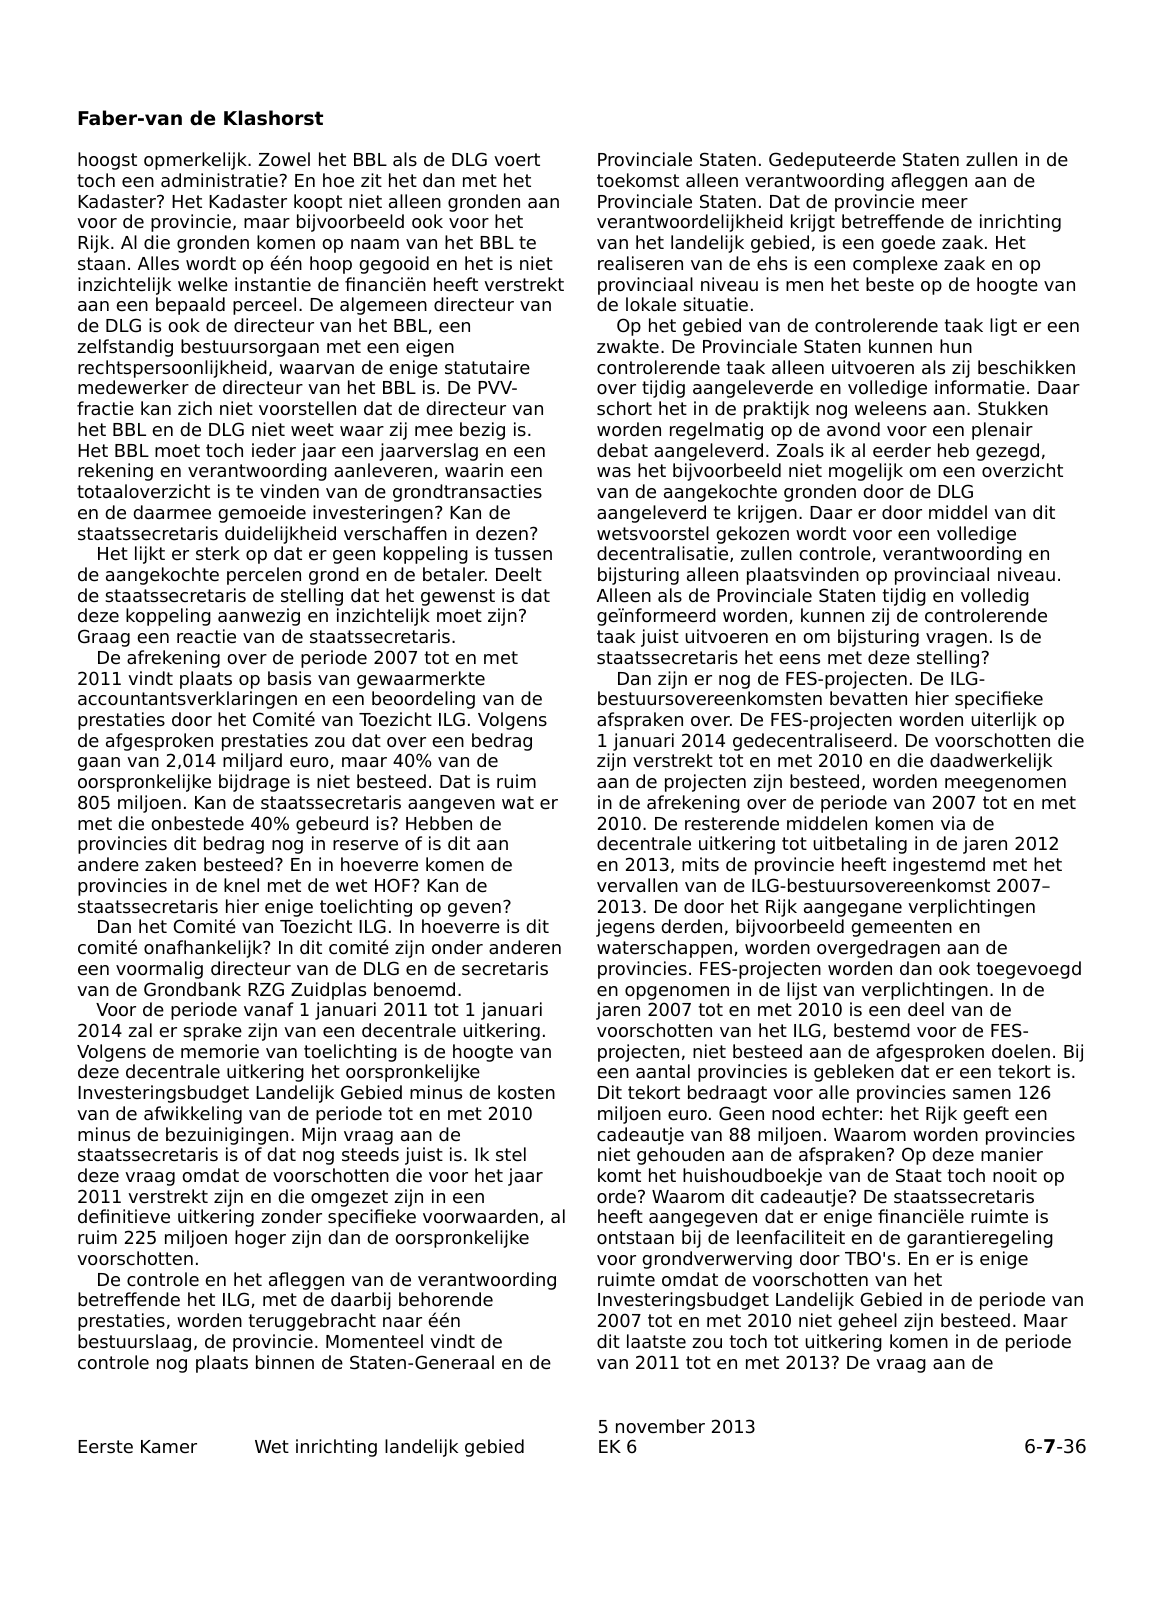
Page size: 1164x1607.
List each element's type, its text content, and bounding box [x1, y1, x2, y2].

text hoogst opmerkelijk. Zowel het BBL als de DLG voert toch een administratie? En hoe zit het dan met het Kadaster? Het Kadaster koopt niet alleen gronden aan voor de provincie, maar bijvoorbeeld ook voor het Rijk. Al die gronden komen op naam van het BBL te staan. Alles wordt op één hoop gegooid en het is niet inzichtelijk welke instantie de financiën heeft verstrekt aan een bepaald perceel. De algemeen directeur van de DLG is ook de directeur van het BBL, een zelfstandig bestuursorgaan met een eigen rechtspersoonlijkheid, waarvan de enige statutaire medewerker de directeur van het BBL is. De PVV-fractie kan zich niet voorstellen dat de directeur van het BBL en de DLG niet weet waar zij mee bezig is. Het BBL moet toch ieder jaar een jaarverslag en een rekening en verantwoording aanleveren, waarin een totaaloverzicht is te vinden van de grondtransacties en de daarmee gemoeide investeringen? Kan de staatssecretaris duidelijkheid verschaffen in dezen? [77, 150, 567, 544]
text Voor de periode vanaf 1 januari 2011 tot 1 januari 2014 zal er sprake zijn van een decentrale uitkering. Volgens de memorie van toelichting is de hoogte van deze decentrale uitkering het oorspronkelijke Investeringsbudget Landelijk Gebied minus de kosten van de afwikkeling van de periode tot en met 2010 minus de bezuinigingen. Mijn vraag aan de staatssecretaris is of dat nog steeds juist is. Ik stel deze vraag omdat de voorschotten die voor het jaar 2011 verstrekt zijn en die omgezet zijn in een definitieve uitkering zonder specifieke voorwaarden, al ruim 225 miljoen hoger zijn dan de oorspronkelijke voorschotten. [77, 1000, 567, 1269]
text Provinciale Staten. Gedeputeerde Staten zullen in de toekomst alleen verantwoording afleggen aan de Provinciale Staten. Dat de provincie meer verantwoordelijkheid krijgt betreffende de inrichting van het landelijk gebied, is een goede zaak. Het realiseren van de ehs is een complexe zaak en op provinciaal niveau is men het beste op de hoogte van de lokale situatie. [596, 150, 1087, 316]
text Dan het Comité van Toezicht ILG. In hoeverre is dit comité onafhankelijk? In dit comité zijn onder anderen een voormalig directeur van de DLG en de secretaris van de Grondbank RZG Zuidplas benoemd. [77, 917, 567, 1000]
text Het lijkt er sterk op dat er geen koppeling is tussen de aangekochte percelen grond en de betaler. Deelt de staatssecretaris de stelling dat het gewenst is dat deze koppeling aanwezig en inzichtelijk moet zijn? Graag een reactie van de staatssecretaris. [77, 544, 567, 648]
text Dan zijn er nog de FES-projecten. De ILG-bestuursovereenkomsten bevatten hier specifieke afspraken over. De FES-projecten worden uiterlijk op 1 januari 2014 gedecentraliseerd. De voorschotten die zijn verstrekt tot en met 2010 en die daadwerkelijk aan de projecten zijn besteed, worden meegenomen in de afrekening over de periode van 2007 tot en met 2010. De resterende middelen komen via de decentrale uitkering tot uitbetaling in de jaren 2012 en 2013, mits de provincie heeft ingestemd met het vervallen van de ILG-bestuursovereenkomst 2007–2013. De door het Rijk aangegane verplichtingen jegens derden, bijvoorbeeld gemeenten en waterschappen, worden overgedragen aan de provincies. FES-projecten worden dan ook toegevoegd en opgenomen in de lijst van verplichtingen. In de jaren 2007 tot en met 2010 is een deel van de voorschotten van het ILG, bestemd voor de FES-projecten, niet besteed aan de afgesproken doelen. Bij een aantal provincies is gebleken dat er een tekort is. Dit tekort bedraagt voor alle provincies samen 126 miljoen euro. Geen nood echter: het Rijk geeft een cadeautje van 88 miljoen. Waarom worden provincies niet gehouden aan de afspraken? Op deze manier komt het huishoudboekje van de Staat toch nooit op orde? Waarom dit cadeautje? De staatssecretaris heeft aangegeven dat er enige financiële ruimte is ontstaan bij de leenfaciliteit en de garantieregeling voor grondverwerving door TBO's. En er is enige ruimte omdat de voorschotten van het Investeringsbudget Landelijk Gebied in de periode van 2007 tot en met 2010 niet geheel zijn besteed. Maar dit laatste zou toch tot uitkering komen in de periode van 2011 tot en met 2013? De vraag aan de [596, 668, 1087, 1373]
text Op het gebied van de controlerende taak ligt er een zwakte. De Provinciale Staten kunnen hun controlerende taak alleen uitvoeren als zij beschikken over tijdig aangeleverde en volledige informatie. Daar schort het in de praktijk nog weleens aan. Stukken worden regelmatig op de avond voor een plenair debat aangeleverd. Zoals ik al eerder heb gezegd, was het bijvoorbeeld niet mogelijk om een overzicht van de aangekochte gronden door de DLG aangeleverd te krijgen. Daar er door middel van dit wetsvoorstel gekozen wordt voor een volledige decentralisatie, zullen controle, verantwoording en bijsturing alleen plaatsvinden op provinciaal niveau. Alleen als de Provinciale Staten tijdig en volledig geïnformeerd worden, kunnen zij de controlerende taak juist uitvoeren en om bijsturing vragen. Is de staatssecretaris het eens met deze stelling? [596, 316, 1087, 668]
text De afrekening over de periode 2007 tot en met 2011 vindt plaats op basis van gewaarmerkte accountantsverklaringen en een beoordeling van de prestaties door het Comité van Toezicht ILG. Volgens de afgesproken prestaties zou dat over een bedrag gaan van 2,014 miljard euro, maar 40% van de oorspronkelijke bijdrage is niet besteed. Dat is ruim 805 miljoen. Kan de staatssecretaris aangeven wat er met die onbestede 40% gebeurd is? Hebben de provincies dit bedrag nog in reserve of is dit aan andere zaken besteed? En in hoeverre komen de provincies in de knel met de wet HOF? Kan de staatssecretaris hier enige toelichting op geven? [77, 648, 567, 917]
text De controle en het afleggen van de verantwoording betreffende het ILG, met de daarbij behorende prestaties, worden teruggebracht naar één bestuurslaag, de provincie. Momenteel vindt de controle nog plaats binnen de Staten-Generaal en de [77, 1269, 567, 1373]
